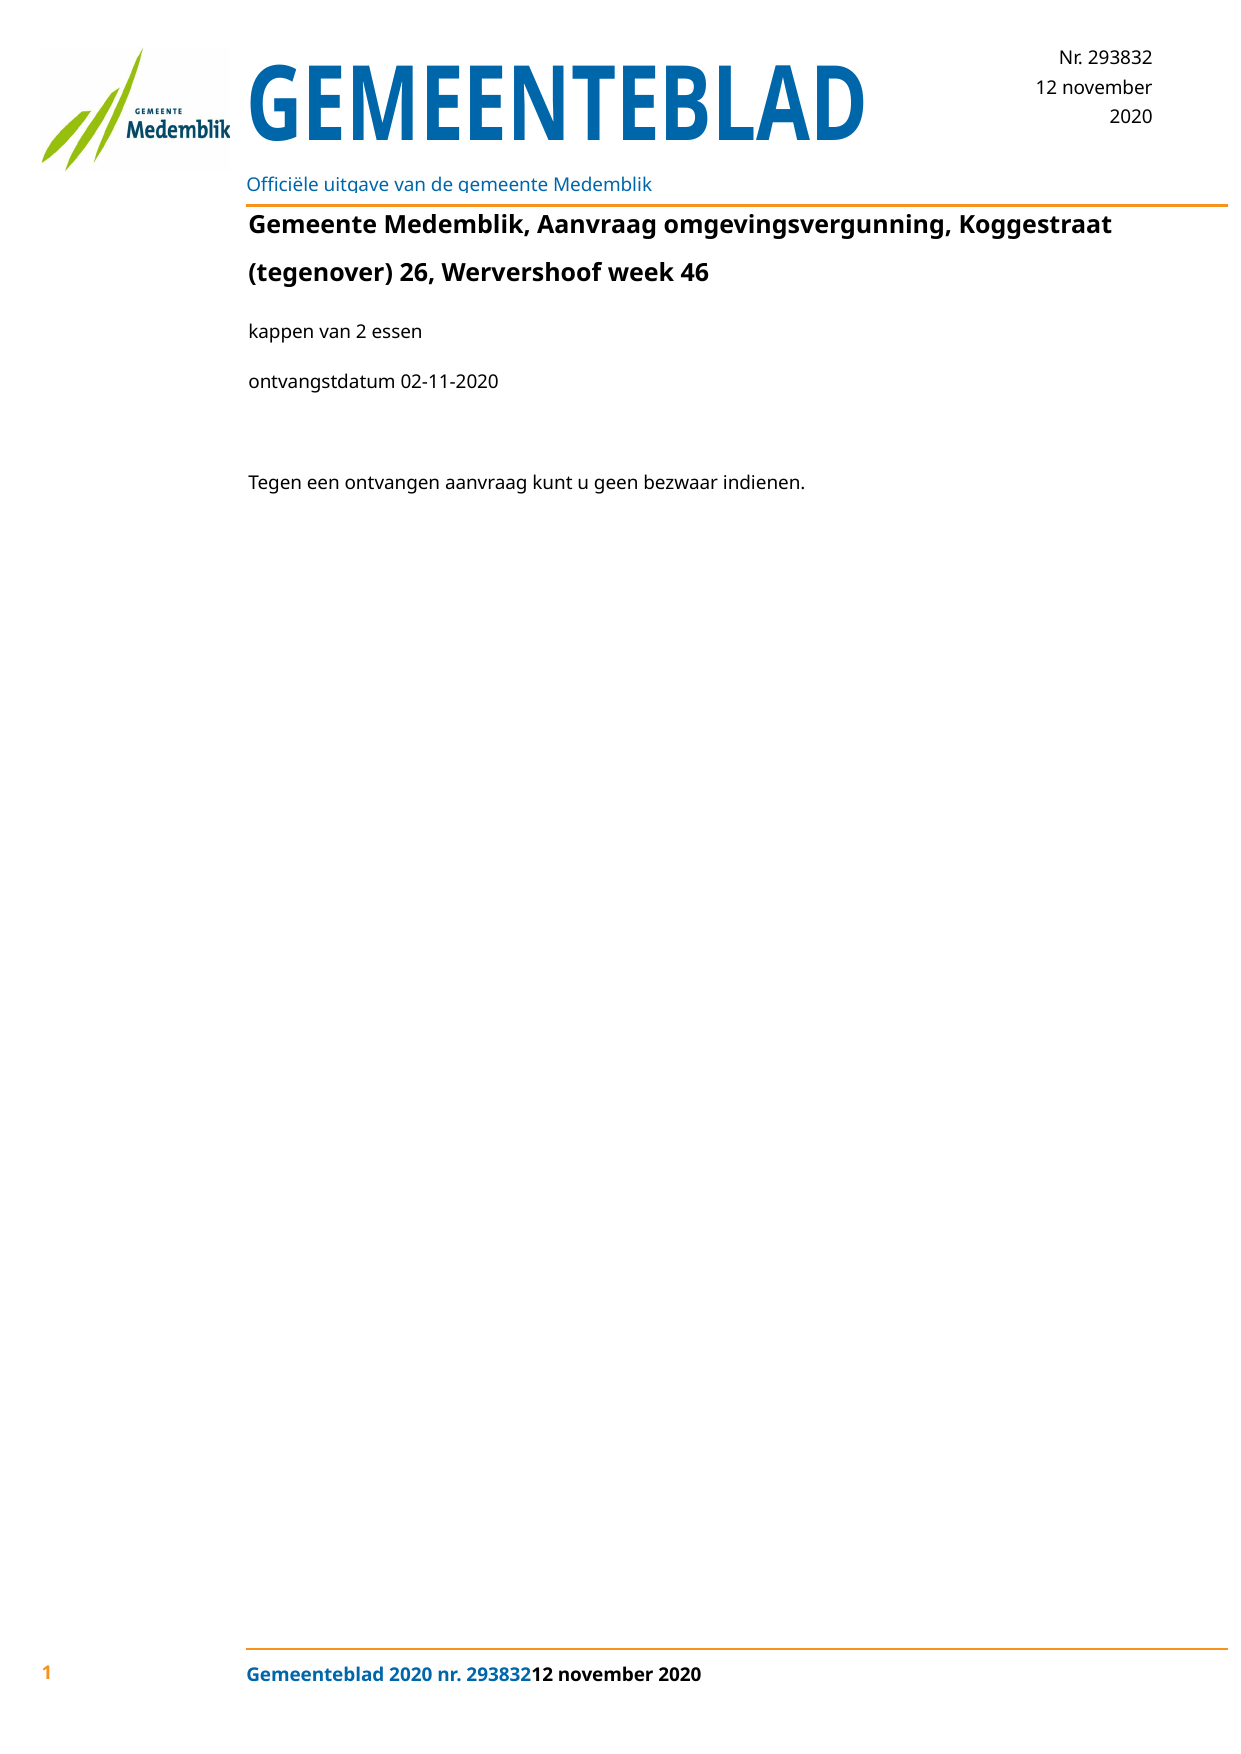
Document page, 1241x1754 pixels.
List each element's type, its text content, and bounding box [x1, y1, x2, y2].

text Gemeente Medemblik, Aanvraag omgevingsvergunning, Koggestraat (tegenover) 26, Wervershoof week 46 [248, 207, 1152, 288]
text ontvangstdatum 02-11-2020 [248, 368, 1152, 394]
text Tegen een ontvangen aanvraag kunt u geen bezwaar indienen. [248, 469, 1152, 495]
text kappen van 2 essen [248, 318, 1152, 344]
picture [41, 47, 231, 172]
